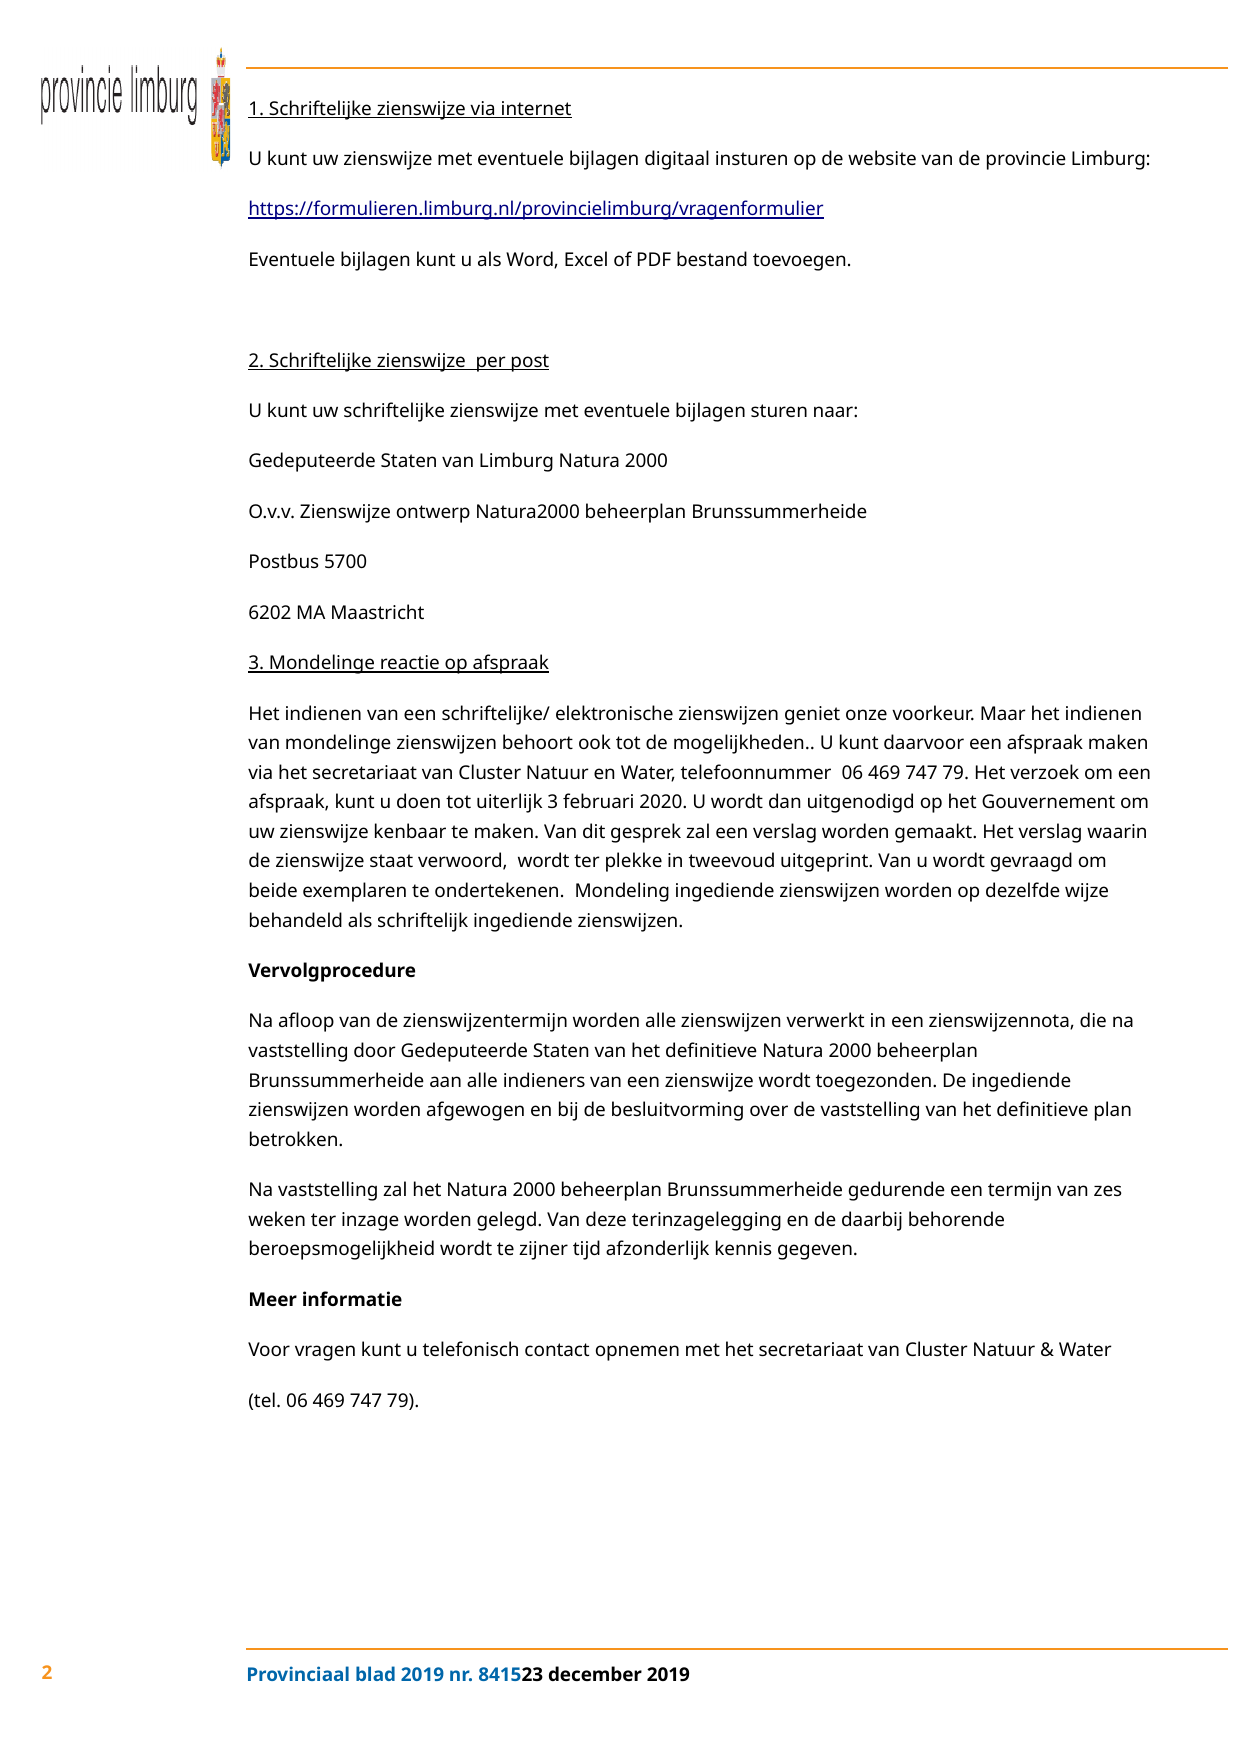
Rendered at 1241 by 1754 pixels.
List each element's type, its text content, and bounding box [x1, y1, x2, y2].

text Het indienen van een schriftelijke/ elektronische zienswijzen geniet onze voorkeur. Maar het indienen van mondelinge zienswijzen behoort ook tot de mogelijkheden.. U kunt daarvoor een afspraak maken via het secretariaat van Cluster Natuur en Water, telefoonnummer 06 469 747 79. Het verzoek om een afspraak, kunt u doen tot uiterlijk 3 februari 2020. U wordt dan uitgenodigd op het Gouvernement om uw zienswijze kenbaar te maken. Van dit gesprek zal een verslag worden gemaakt. Het verslag waarin de zienswijze staat verwoord, wordt ter plekke in tweevoud uitgeprint. Van u wordt gevraagd om beide exemplaren te ondertekenen. Mondeling ingediende zienswijzen worden op dezelfde wijze behandeld als schriftelijk ingediende zienswijzen. [248, 700, 1152, 933]
text Vervolgprocedure [248, 957, 1152, 983]
text Na vaststelling zal het Natura 2000 beheerplan Brunssummerheide gedurende een termijn van zes weken ter inzage worden gelegd. Van deze terinzagelegging en de daarbij behorende beroepsmogelijkheid wordt te zijner tijd afzonderlijk kennis gegeven. [248, 1176, 1152, 1261]
text 3. Mondelinge reactie op afspraak [248, 649, 1152, 675]
text 2. Schriftelijke zienswijze per post [248, 347, 1152, 373]
text U kunt uw zienswijze met eventuele bijlagen digitaal insturen op de website van de provincie Limburg: [248, 145, 1152, 171]
text U kunt uw schriftelijke zienswijze met eventuele bijlagen sturen naar: [248, 397, 1152, 423]
text (tel. 06 469 747 79). [248, 1387, 1152, 1413]
text Na afloop van de zienswijzentermijn worden alle zienswijzen verwerkt in een zienswijzennota, die na vaststelling door Gedeputeerde Staten van het definitieve Natura 2000 beheerplan Brunssummerheide aan alle indieners van een zienswijze wordt toegezonden. De ingediende zienswijzen worden afgewogen en bij de besluitvorming over de vaststelling van het definitieve plan betrokken. [248, 1008, 1152, 1152]
text O.v.v. Zienswijze ontwerp Natura2000 beheerplan Brunssummerheide [248, 498, 1152, 524]
text Gedeputeerde Staten van Limburg Natura 2000 [248, 448, 1152, 473]
text https://formulieren.limburg.nl/provincielimburg/vragenformulier [248, 196, 1152, 221]
text Eventuele bijlagen kunt u als Word, Excel of PDF bestand toevoegen. [248, 246, 1152, 272]
picture [41, 47, 231, 172]
text 6202 MA Maastricht [248, 599, 1152, 625]
text Voor vragen kunt u telefonisch contact opnemen met het secretariaat van Cluster Natuur & Water [248, 1336, 1152, 1362]
text Postbus 5700 [248, 548, 1152, 574]
text Meer informatie [248, 1286, 1152, 1312]
text 1. Schriftelijke zienswijze via internet [248, 95, 1152, 121]
